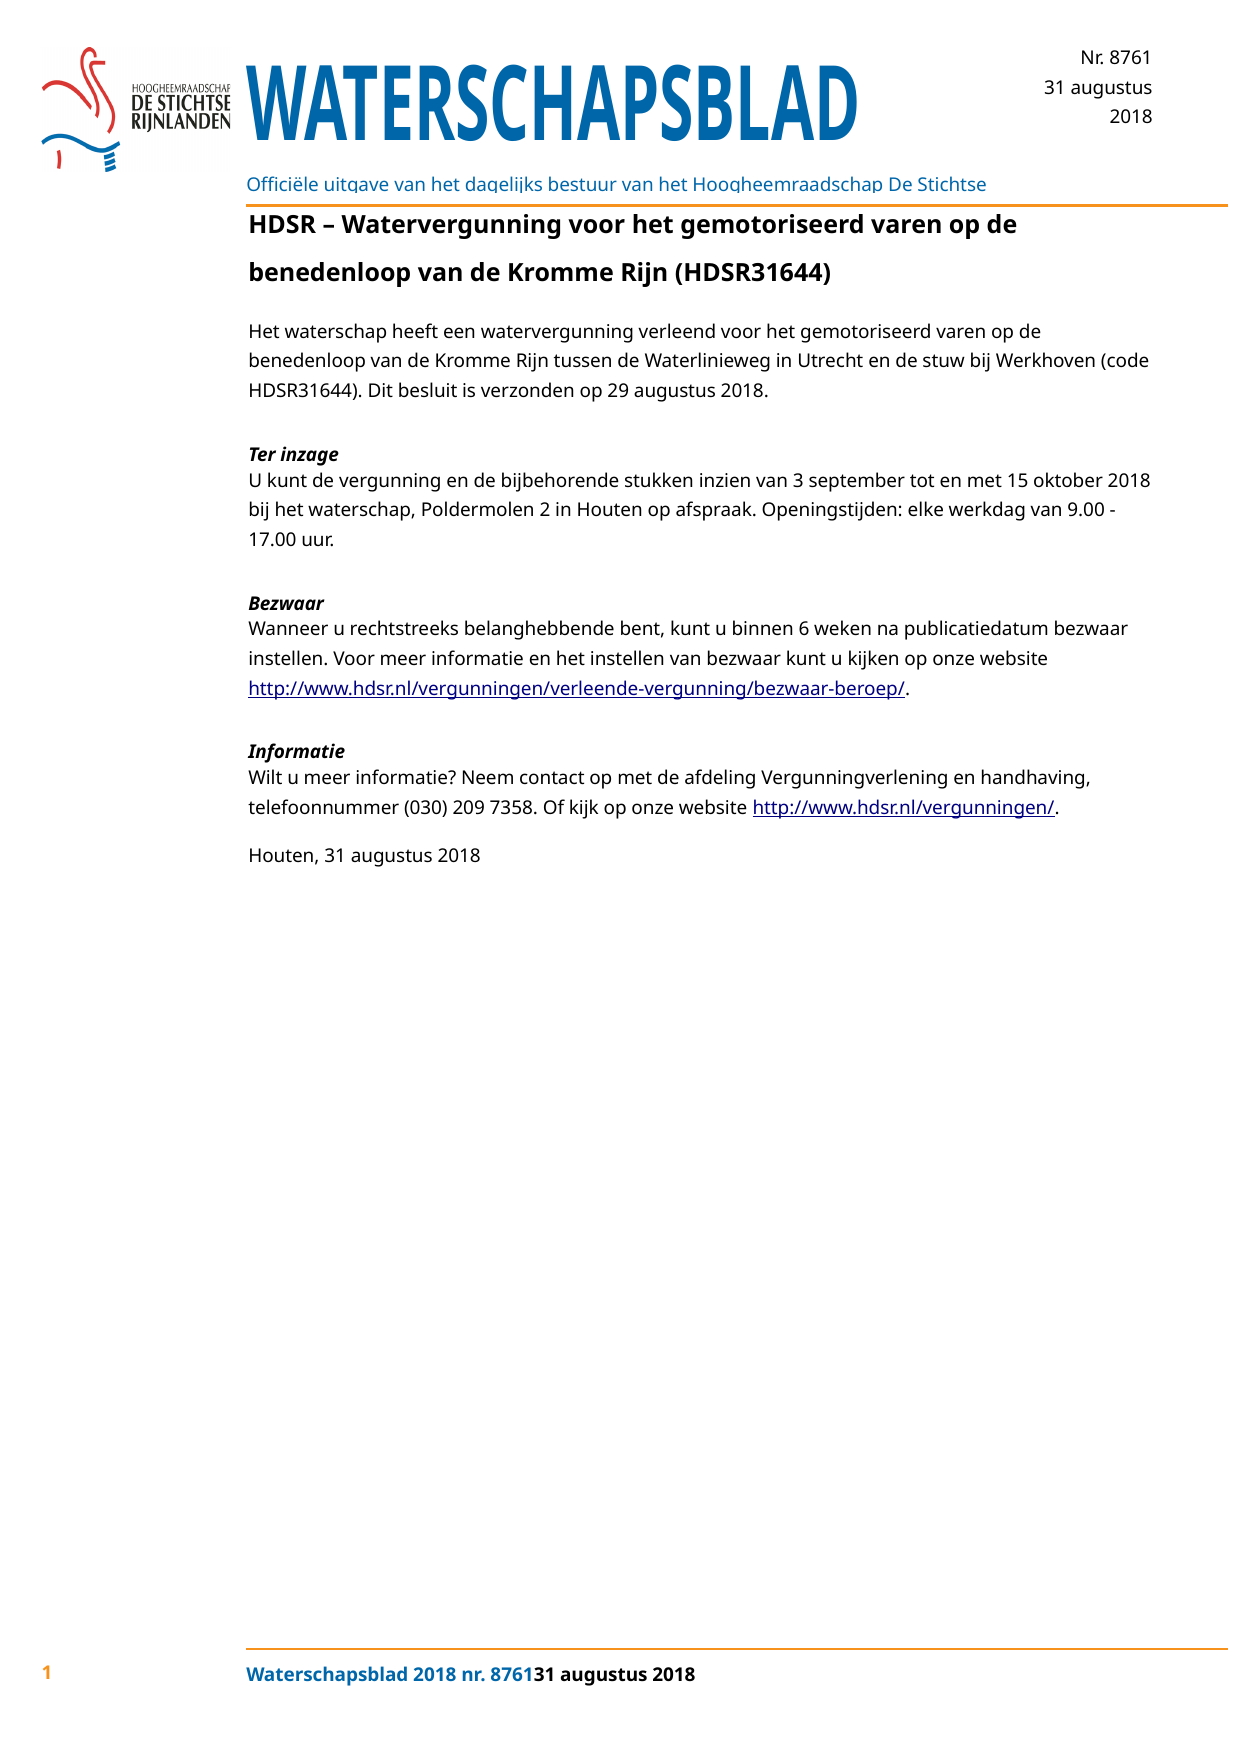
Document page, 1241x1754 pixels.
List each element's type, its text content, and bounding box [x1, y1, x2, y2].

text U kunt de vergunning en de bijbehorende stukken inzien van 3 september tot en met 15 oktober 2018 bij het waterschap, Poldermolen 2 in Houten op afspraak. Openingstijden: elke werkdag van 9.00 - 17.00 uur. [248, 467, 1152, 552]
text Ter inzage [248, 441, 1152, 467]
text Informatie [248, 739, 1152, 764]
text Wilt u meer informatie? Neem contact op met de afdeling Vergunningverlening en handhaving, telefoonnummer (030) 209 7358. Of kijk op onze website http://www.hdsr.nl/vergunningen/. [248, 764, 1152, 820]
text HDSR – Watervergunning voor het gemotoriseerd varen op de benedenloop van de Kromme Rijn (HDSR31644) [248, 207, 1152, 288]
text Houten, 31 augustus 2018 [248, 842, 1152, 868]
text Bezwaar [248, 590, 1152, 616]
text Het waterschap heeft een watervergunning verleend voor het gemotoriseerd varen op de benedenloop van de Kromme Rijn tussen de Waterlinieweg in Utrecht en de stuw bij Werkhoven (code HDSR31644). Dit besluit is verzonden op 29 augustus 2018. [248, 318, 1152, 403]
picture [41, 47, 231, 172]
text Wanneer u rechtstreeks belanghebbende bent, kunt u binnen 6 weken na publicatiedatum bezwaar instellen. Voor meer informatie en het instellen van bezwaar kunt u kijken op onze website http://www.hdsr.nl/vergunningen/verleende-vergunning/bezwaar-beroep/. [248, 616, 1152, 701]
